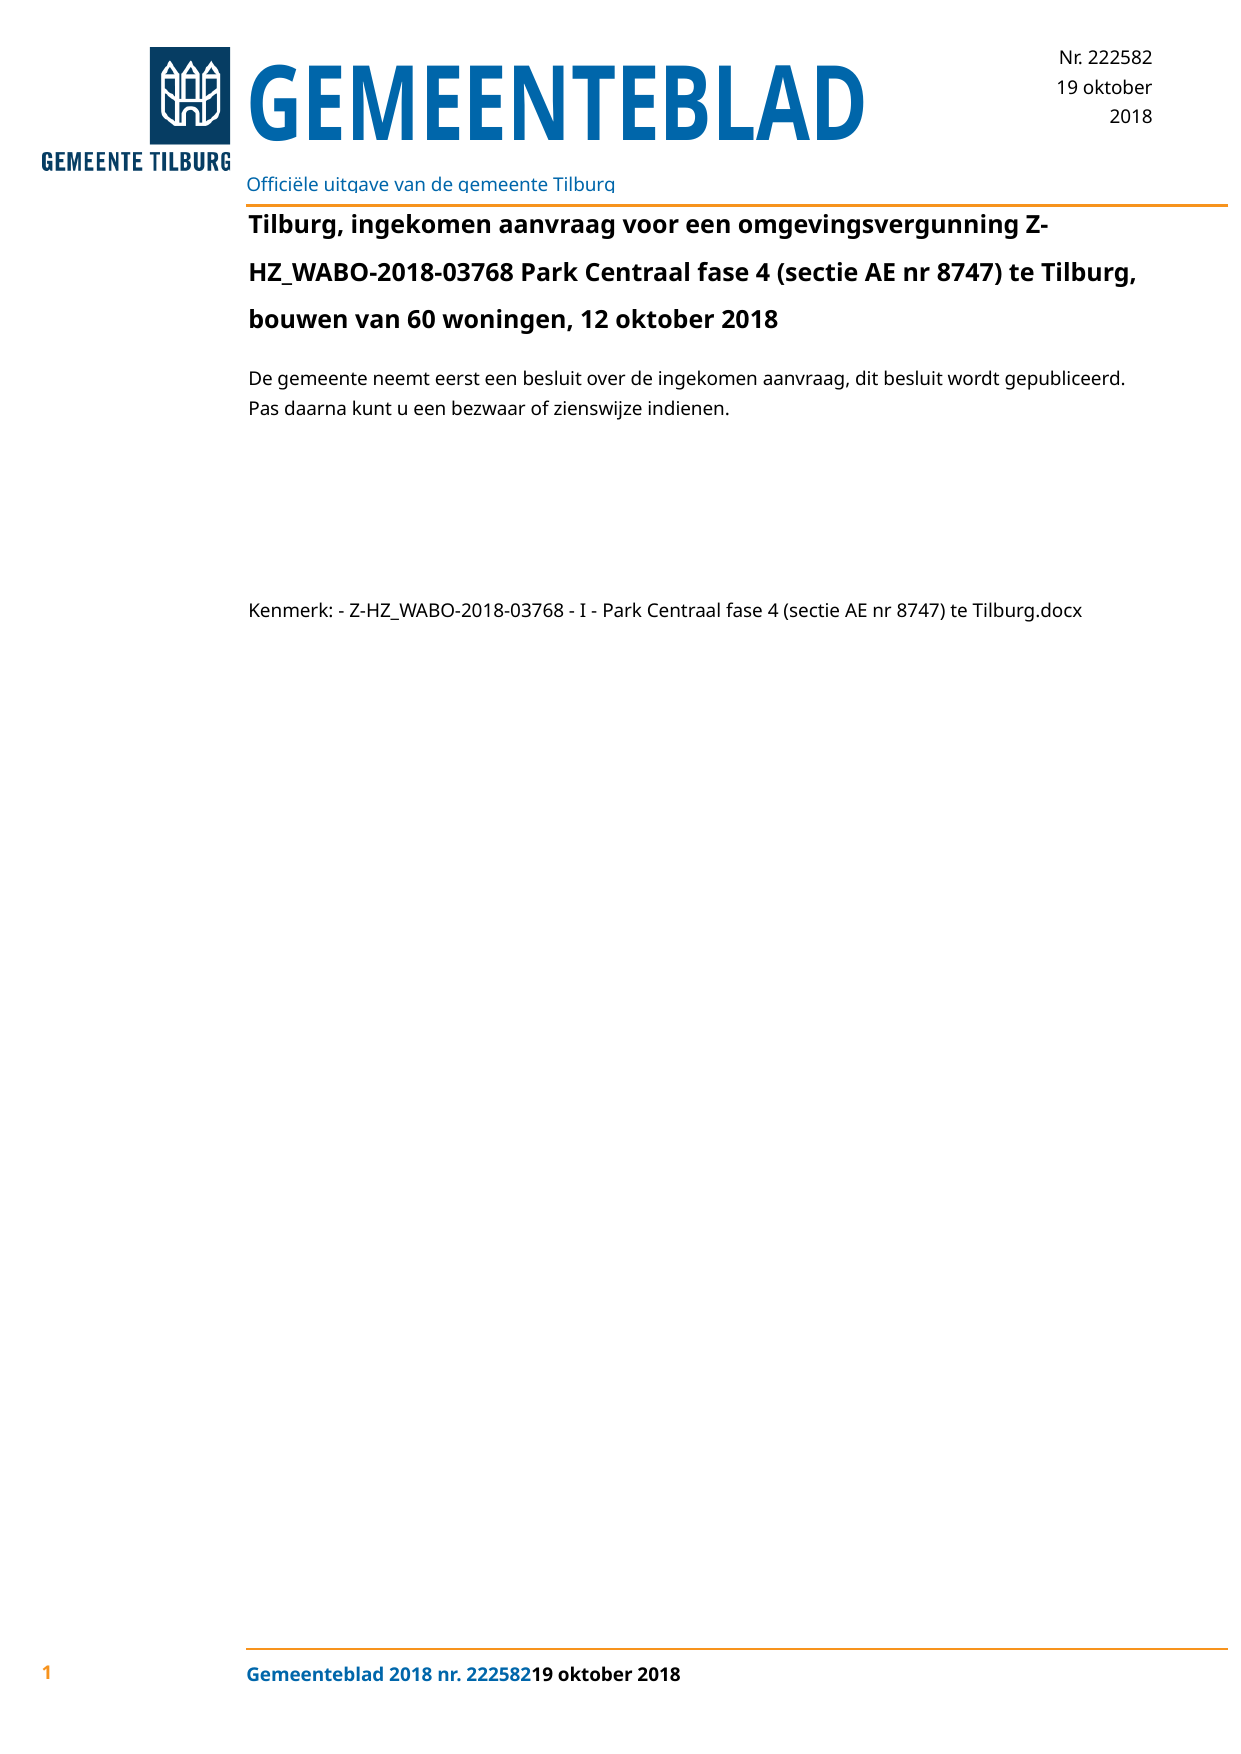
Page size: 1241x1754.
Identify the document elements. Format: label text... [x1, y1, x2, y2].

text Kenmerk: - Z-HZ_WABO-2018-03768 - I - Park Centraal fase 4 (sectie AE nr 8747) te Tilburg.docx [248, 597, 1152, 622]
text Tilburg, ingekomen aanvraag voor een omgevingsvergunning Z-HZ_WABO-2018-03768 Park Centraal fase 4 (sectie AE nr 8747) te Tilburg, bouwen van 60 woningen, 12 oktober 2018 [248, 207, 1152, 336]
picture [41, 47, 231, 172]
text De gemeente neemt eerst een besluit over de ingekomen aanvraag, dit besluit wordt gepubliceerd. Pas daarna kunt u een bezwaar of zienswijze indienen. [248, 366, 1152, 421]
